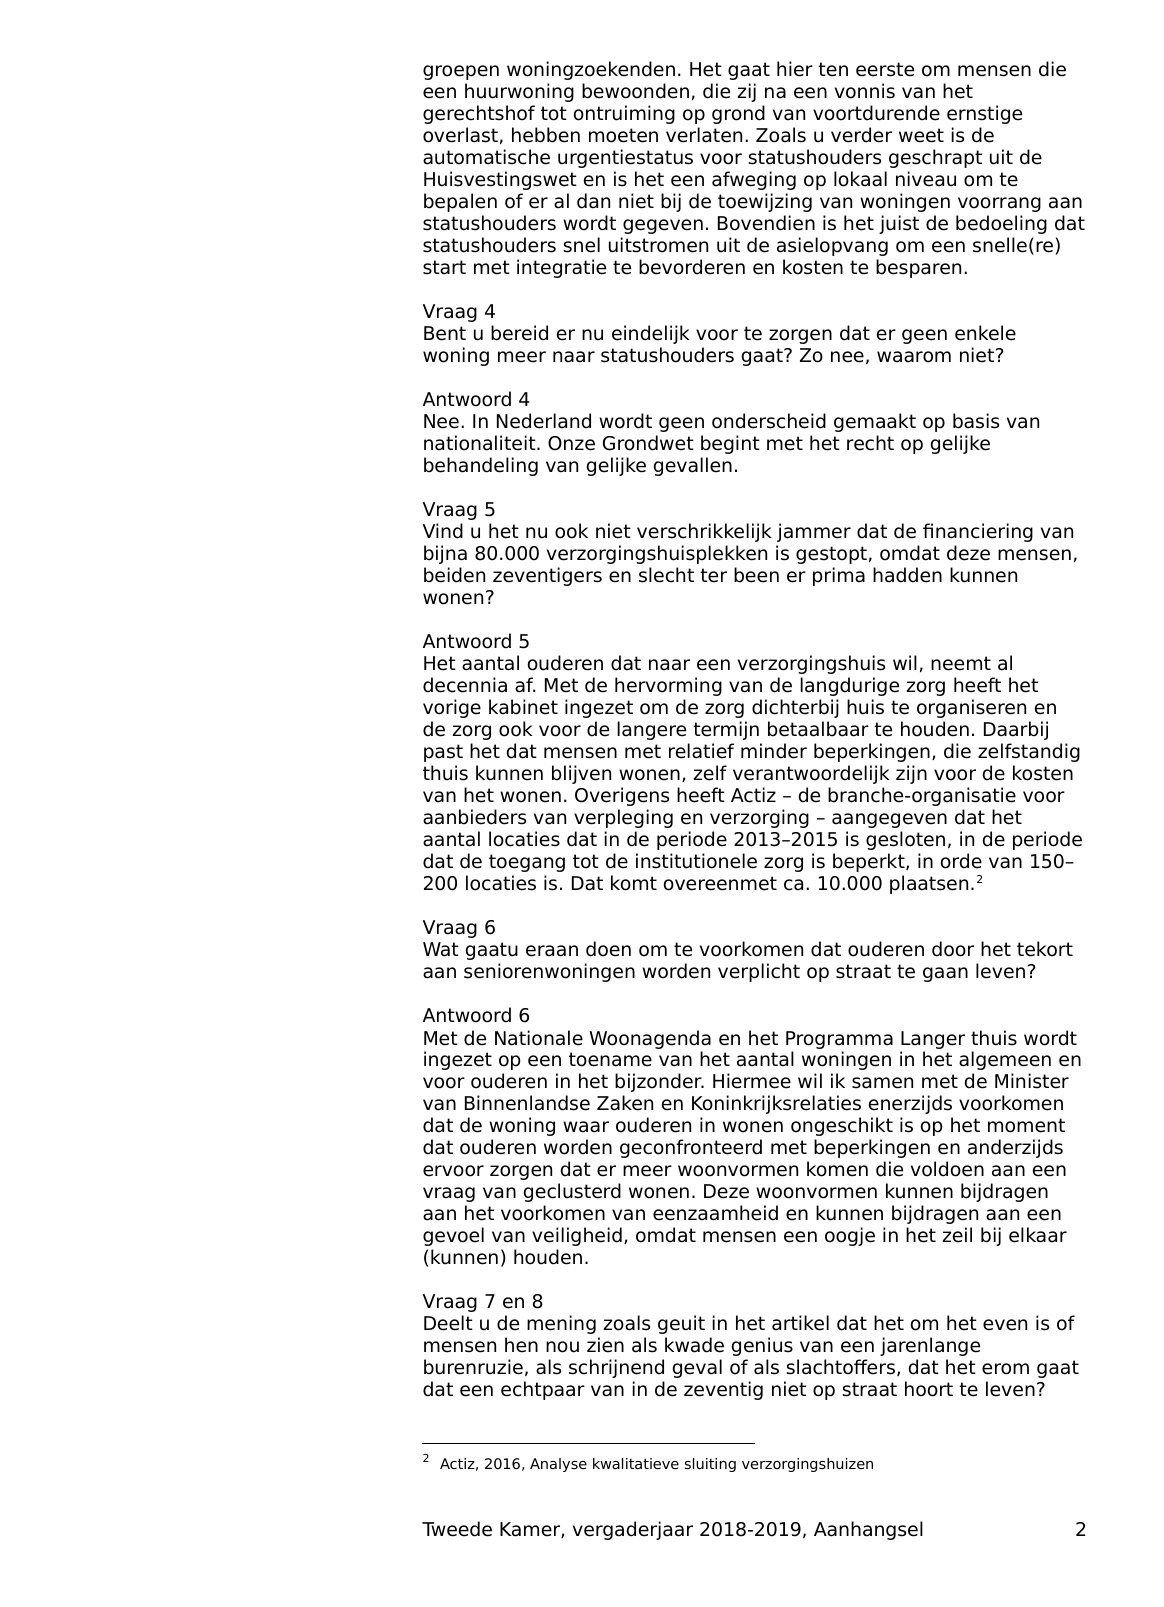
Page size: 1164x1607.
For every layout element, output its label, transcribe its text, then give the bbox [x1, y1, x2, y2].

text Antwoord 4 [422, 389, 1087, 411]
text Vind u het nu ook niet verschrikkelijk jammer dat de financiering van bijna 80.000 verzorgingshuisplekken is gestopt, omdat deze mensen, beiden zeventigers en slecht ter been er prima hadden kunnen wonen? [422, 521, 1087, 609]
text Bent u bereid er nu eindelijk voor te zorgen dat er geen enkele woning meer naar statushouders gaat? Zo nee, waarom niet? [422, 323, 1087, 367]
text Deelt u de mening zoals geuit in het artikel dat het om het even is of mensen hen nou zien als kwade genius van een jarenlange burenruzie, als schrijnend geval of als slachtoffers, dat het erom gaat dat een echtpaar van in de zeventig niet op straat hoort te leven? [422, 1313, 1087, 1401]
text Vraag 7 en 8 [422, 1291, 1087, 1313]
text Wat gaatu eraan doen om te voorkomen dat ouderen door het tekort aan seniorenwoningen worden verplicht op straat te gaan leven? [422, 939, 1087, 983]
text groepen woningzoekenden. Het gaat hier ten eerste om mensen die een huurwoning bewoonden, die zij na een vonnis van het gerechtshof tot ontruiming op grond van voortdurende ernstige overlast, hebben moeten verlaten. Zoals u verder weet is de automatische urgentiestatus voor statushouders geschrapt uit de Huisvestingswet en is het een afweging op lokaal niveau om te bepalen of er al dan niet bij de toewijzing van woningen voorrang aan statushouders wordt gegeven. Bovendien is het juist de bedoeling dat statushouders snel uitstromen uit de asielopvang om een snelle(re) start met integratie te bevorderen en kosten te besparen. [422, 59, 1087, 279]
text Vraag 4 [422, 301, 1087, 323]
text Vraag 6 [422, 917, 1087, 939]
text Actiz, 2016, Analyse kwalitatieve sluiting verzorgingshuizen [422, 1452, 1087, 1474]
text Nee. In Nederland wordt geen onderscheid gemaakt op basis van nationaliteit. Onze Grondwet begint met het recht op gelijke behandeling van gelijke gevallen. [422, 411, 1087, 477]
text Het aantal ouderen dat naar een verzorgingshuis wil, neemt al decennia af. Met de hervorming van de langdurige zorg heeft het vorige kabinet ingezet om de zorg dichterbij huis te organiseren en de zorg ook voor de langere termijn betaalbaar te houden. Daarbij past het dat mensen met relatief minder beperkingen, die zelfstandig thuis kunnen blijven wonen, zelf verantwoordelijk zijn voor de kosten van het wonen. Overigens heeft Actiz – de branche-organisatie voor aanbieders van verpleging en verzorging – aangegeven dat het aantal locaties dat in de periode 2013–2015 is gesloten, in de periode dat de toegang tot de institutionele zorg is beperkt, in orde van 150–200 locaties is. Dat komt overeenmet ca. 10.000 plaatsen. [422, 653, 1087, 895]
text Vraag 5 [422, 499, 1087, 521]
text Antwoord 6 [422, 1005, 1087, 1027]
text Antwoord 5 [422, 631, 1087, 653]
text Met de Nationale Woonagenda en het Programma Langer thuis wordt ingezet op een toename van het aantal woningen in het algemeen en voor ouderen in het bijzonder. Hiermee wil ik samen met de Minister van Binnenlandse Zaken en Koninkrijksrelaties enerzijds voorkomen dat de woning waar ouderen in wonen ongeschikt is op het moment dat ouderen worden geconfronteerd met beperkingen en anderzijds ervoor zorgen dat er meer woonvormen komen die voldoen aan een vraag van geclusterd wonen. Deze woonvormen kunnen bijdragen aan het voorkomen van eenzaamheid en kunnen bijdragen aan een gevoel van veiligheid, omdat mensen een oogje in het zeil bij elkaar (kunnen) houden. [422, 1027, 1087, 1269]
